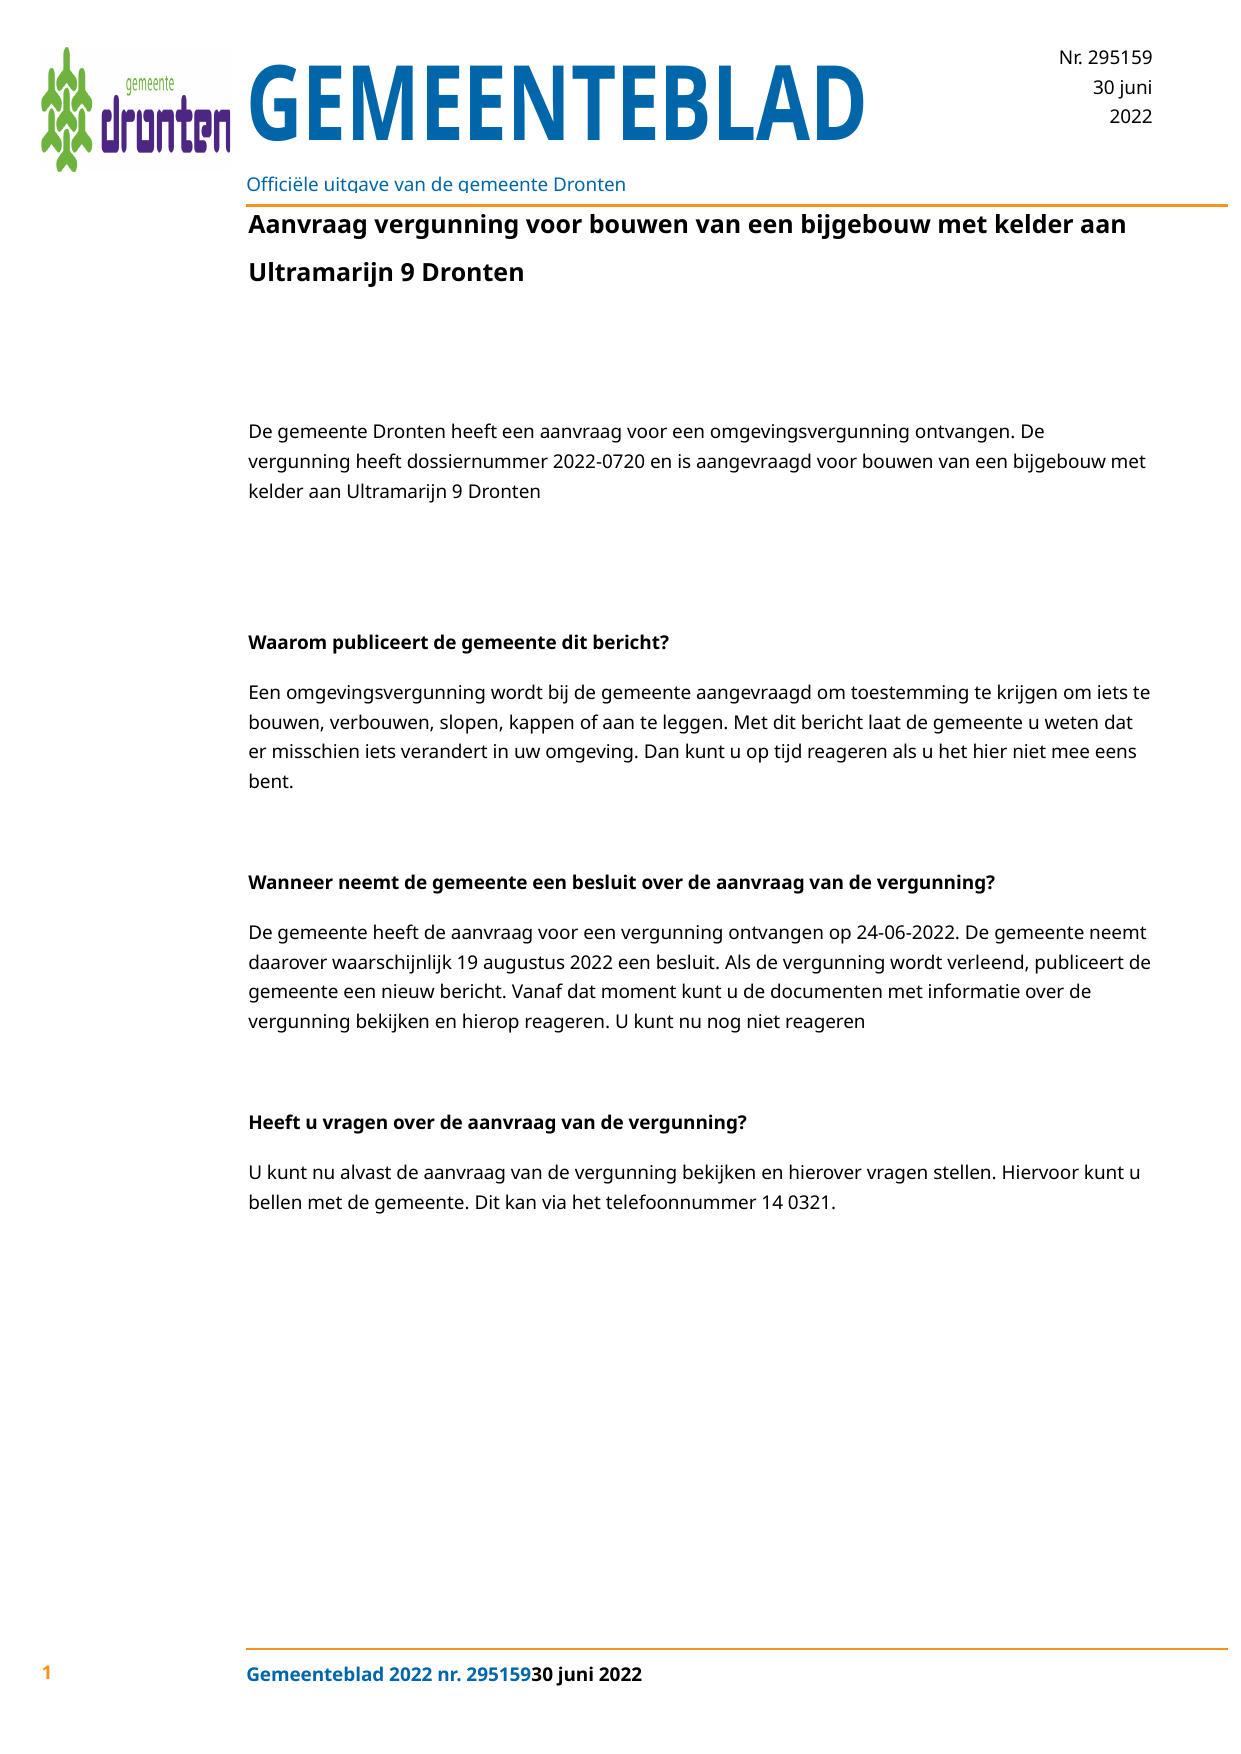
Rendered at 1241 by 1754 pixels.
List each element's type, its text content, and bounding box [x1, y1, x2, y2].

text Heeft u vragen over de aanvraag van de vergunning? [248, 1109, 1152, 1135]
text Een omgevingsvergunning wordt bij de gemeente aangevraagd om toestemming te krijgen om iets te bouwen, verbouwen, slopen, kappen of aan te leggen. Met dit bericht laat de gemeente u weten dat er misschien iets verandert in uw omgeving. Dan kunt u op tijd reageren als u het hier niet mee eens bent. [248, 679, 1152, 794]
text Waarom publiceert de gemeente dit bericht? [248, 629, 1152, 655]
text U kunt nu alvast de aanvraag van de vergunning bekijken en hierover vragen stellen. Hiervoor kunt u bellen met de gemeente. Dit kan via het telefoonnummer 14 0321. [248, 1159, 1152, 1215]
text De gemeente Dronten heeft een aanvraag voor een omgevingsvergunning ontvangen. De vergunning heeft dossiernummer 2022-0720 en is aangevraagd voor bouwen van een bijgebouw met kelder aan Ultramarijn 9 Dronten [248, 419, 1152, 504]
text Aanvraag vergunning voor bouwen van een bijgebouw met kelder aan Ultramarijn 9 Dronten [248, 207, 1152, 288]
text De gemeente heeft de aanvraag voor een vergunning ontvangen op 24-06-2022. De gemeente neemt daarover waarschijnlijk 19 augustus 2022 een besluit. Als de vergunning wordt verleend, publiceert de gemeente een nieuw bericht. Vanaf dat moment kunt u de documenten met informatie over de vergunning bekijken en hierop reageren. U kunt nu nog niet reageren [248, 919, 1152, 1034]
text Wanneer neemt de gemeente een besluit over de aanvraag van de vergunning? [248, 869, 1152, 895]
picture [41, 47, 231, 172]
